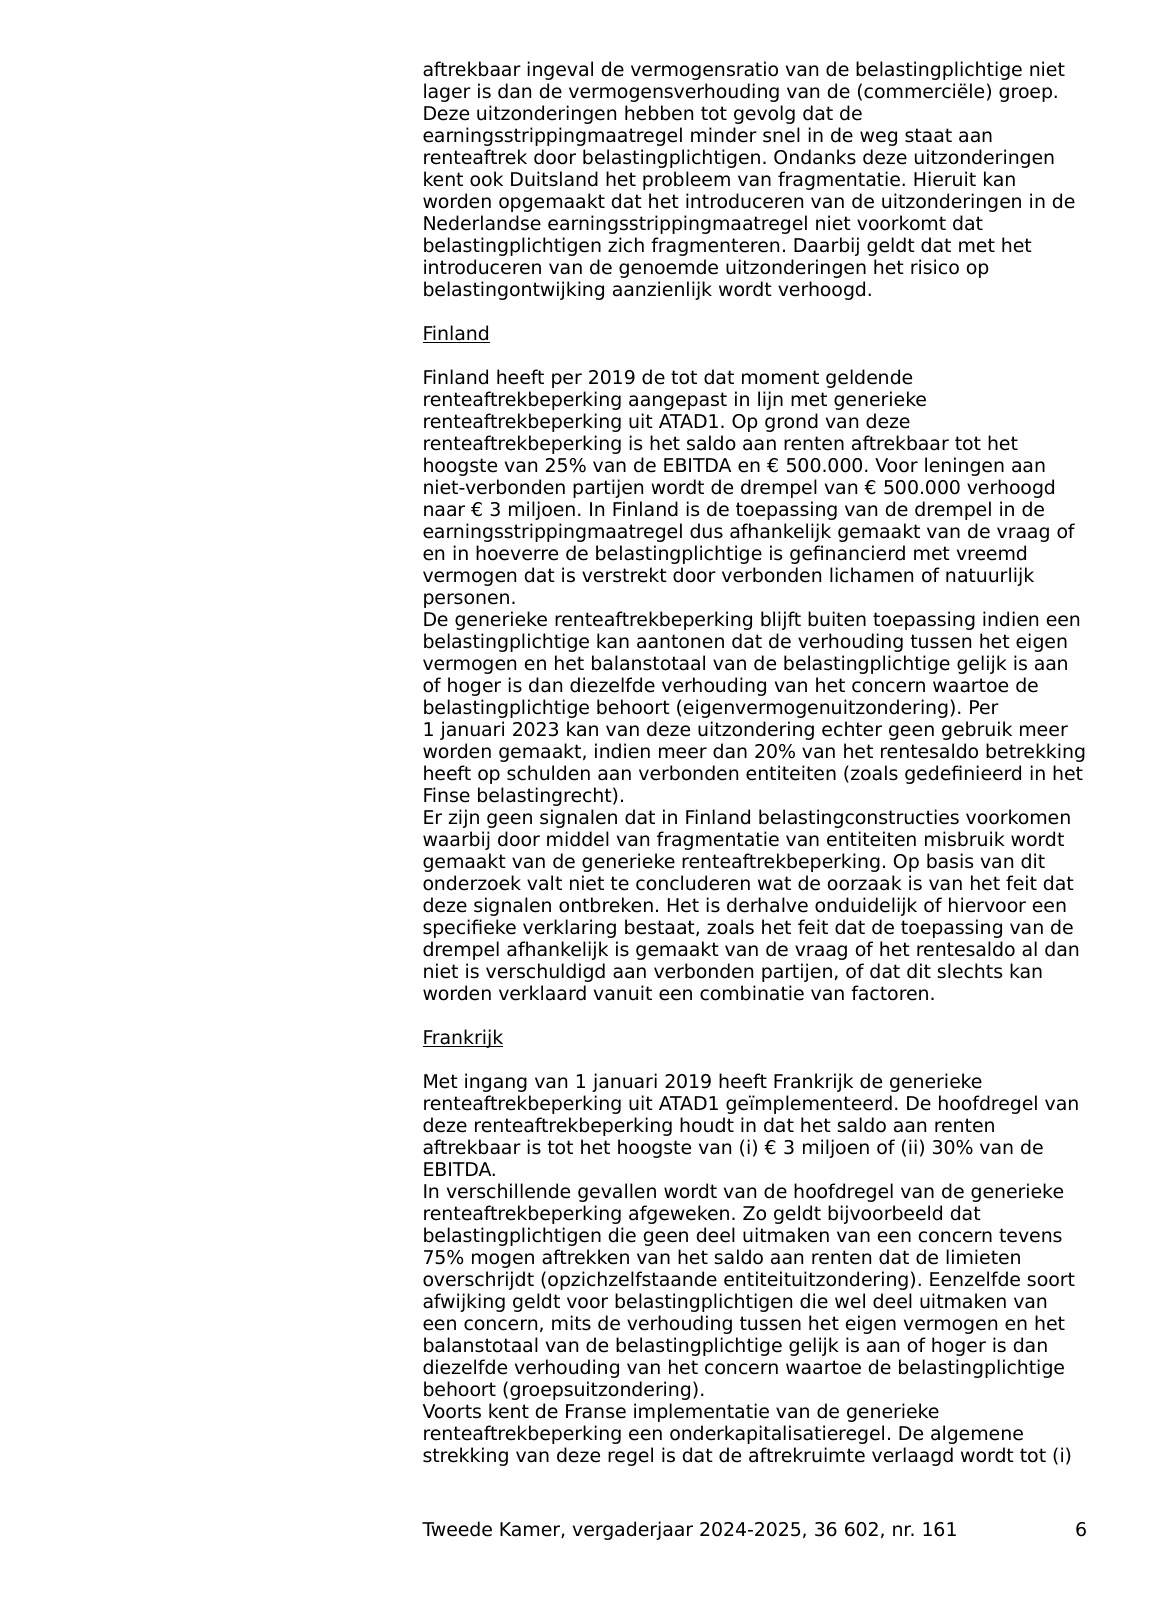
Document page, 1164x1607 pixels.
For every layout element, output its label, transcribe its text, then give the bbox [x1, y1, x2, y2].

text Voorts kent de Franse implementatie van de generieke renteaftrekbeperking een onderkapitalisatieregel. De algemene strekking van deze regel is dat de aftrekruimte verlaagd wordt tot (i) [422, 1401, 1087, 1467]
text Finland heeft per 2019 de tot dat moment geldende renteaftrekbeperking aangepast in lijn met generieke renteaftrekbeperking uit ATAD1. Op grond van deze renteaftrekbeperking is het saldo aan renten aftrekbaar tot het hoogste van 25% van de EBITDA en € 500.000. Voor leningen aan niet-verbonden partijen wordt de drempel van € 500.000 verhoogd naar € 3 miljoen. In Finland is de toepassing van de drempel in de earningsstrippingmaatregel dus afhankelijk gemaakt van de vraag of en in hoeverre de belastingplichtige is gefinancierd met vreemd vermogen dat is verstrekt door verbonden lichamen of natuurlijk personen. [422, 367, 1087, 609]
text Met ingang van 1 januari 2019 heeft Frankrijk de generieke renteaftrekbeperking uit ATAD1 geïmplementeerd. De hoofdregel van deze renteaftrekbeperking houdt in dat het saldo aan renten aftrekbaar is tot het hoogste van (i) € 3 miljoen of (ii) 30% van de EBITDA. [422, 1071, 1087, 1181]
text aftrekbaar ingeval de vermogensratio van de belastingplichtige niet lager is dan de vermogensverhouding van de (commerciële) groep. Deze uitzonderingen hebben tot gevolg dat de earningsstrippingmaatregel minder snel in de weg staat aan renteaftrek door belastingplichtigen. Ondanks deze uitzonderingen kent ook Duitsland het probleem van fragmentatie. Hieruit kan worden opgemaakt dat het introduceren van de uitzonderingen in de Nederlandse earningsstrippingmaatregel niet voorkomt dat belastingplichtigen zich fragmenteren. Daarbij geldt dat met het introduceren van de genoemde uitzonderingen het risico op belastingontwijking aanzienlijk wordt verhoogd. [422, 59, 1087, 301]
subtitle Frankrijk [422, 1027, 1087, 1049]
text In verschillende gevallen wordt van de hoofdregel van de generieke renteaftrekbeperking afgeweken. Zo geldt bijvoorbeeld dat belastingplichtigen die geen deel uitmaken van een concern tevens 75% mogen aftrekken van het saldo aan renten dat de limieten overschrijdt (opzichzelfstaande entiteituitzondering). Eenzelfde soort afwijking geldt voor belastingplichtigen die wel deel uitmaken van een concern, mits de verhouding tussen het eigen vermogen en het balanstotaal van de belastingplichtige gelijk is aan of hoger is dan diezelfde verhouding van het concern waartoe de belastingplichtige behoort (groepsuitzondering). [422, 1181, 1087, 1401]
subtitle Finland [422, 323, 1087, 345]
text Er zijn geen signalen dat in Finland belastingconstructies voorkomen waarbij door middel van fragmentatie van entiteiten misbruik wordt gemaakt van de generieke renteaftrekbeperking. Op basis van dit onderzoek valt niet te concluderen wat de oorzaak is van het feit dat deze signalen ontbreken. Het is derhalve onduidelijk of hiervoor een specifieke verklaring bestaat, zoals het feit dat de toepassing van de drempel afhankelijk is gemaakt van de vraag of het rentesaldo al dan niet is verschuldigd aan verbonden partijen, of dat dit slechts kan worden verklaard vanuit een combinatie van factoren. [422, 807, 1087, 1004]
text De generieke renteaftrekbeperking blijft buiten toepassing indien een belastingplichtige kan aantonen dat de verhouding tussen het eigen vermogen en het balanstotaal van de belastingplichtige gelijk is aan of hoger is dan diezelfde verhouding van het concern waartoe de belastingplichtige behoort (eigenvermogenuitzondering). Per 1 januari 2023 kan van deze uitzondering echter geen gebruik meer worden gemaakt, indien meer dan 20% van het rentesaldo betrekking heeft op schulden aan verbonden entiteiten (zoals gedefinieerd in het Finse belastingrecht). [422, 609, 1087, 807]
